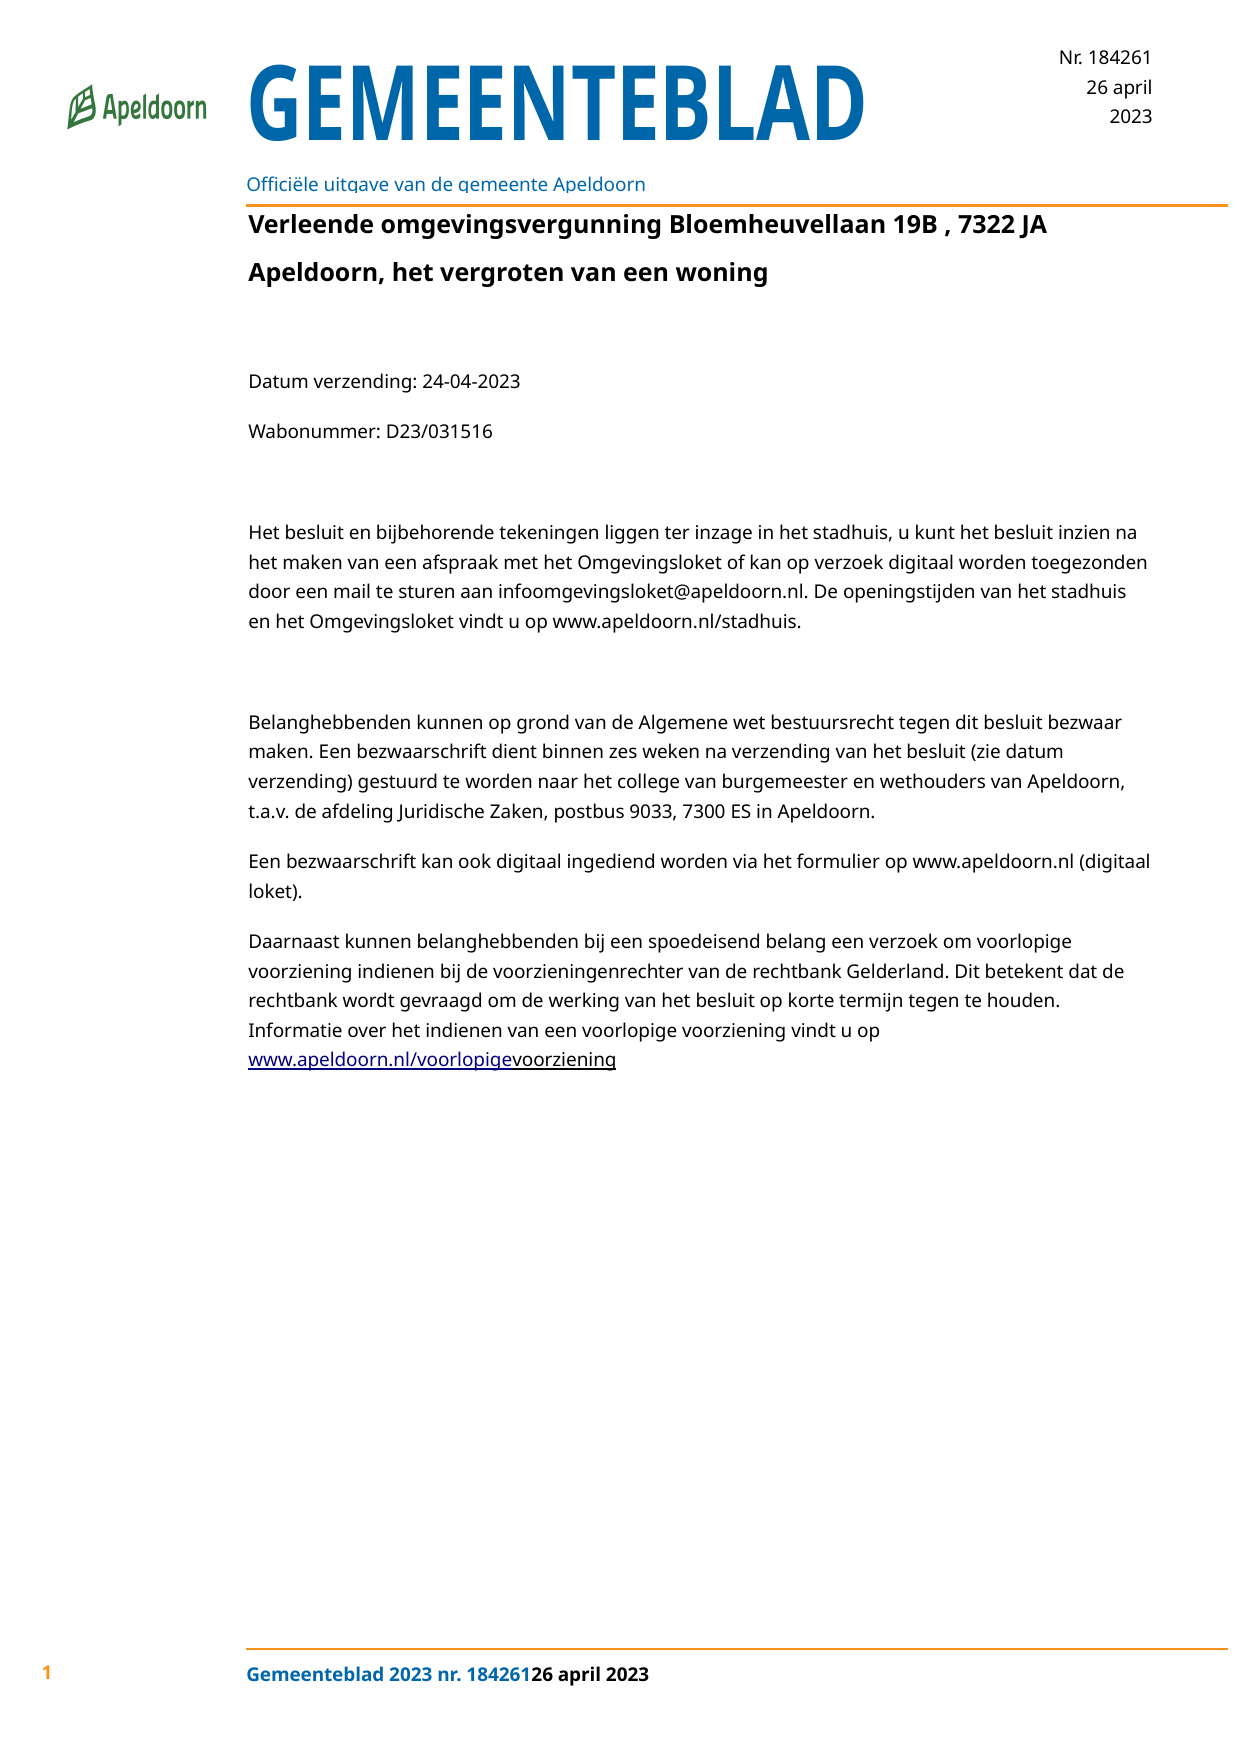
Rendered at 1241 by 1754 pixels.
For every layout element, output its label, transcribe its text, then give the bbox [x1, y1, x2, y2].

text Verleende omgevingsvergunning Bloemheuvellaan 19B , 7322 JA Apeldoorn, het vergroten van een woning [248, 207, 1152, 288]
text Wabonummer: D23/031516 [248, 419, 1152, 444]
picture [41, 47, 231, 172]
text Belanghebbenden kunnen op grond van de Algemene wet bestuursrecht tegen dit besluit bezwaar maken. Een bezwaarschrift dient binnen zes weken na verzending van het besluit (zie datum verzending) gestuurd te worden naar het college van burgemeester en wethouders van Apeldoorn, t.a.v. de afdeling Juridische Zaken, postbus 9033, 7300 ES in Apeldoorn. [248, 709, 1152, 824]
text Een bezwaarschrift kan ook digitaal ingediend worden via het formulier op www.apeldoorn.nl (digitaal loket). [248, 848, 1152, 904]
text Daarnaast kunnen belanghebbenden bij een spoedeisend belang een verzoek om voorlopige voorziening indienen bij de voorzieningenrechter van de rechtbank Gelderland. Dit betekent dat de rechtbank wordt gevraagd om de werking van het besluit op korte termijn tegen te houden. Informatie over het indienen van een voorlopige voorziening vindt u op www.apeldoorn.nl/voorlopigevoorziening [248, 928, 1152, 1072]
text Het besluit en bijbehorende tekeningen liggen ter inzage in het stadhuis, u kunt het besluit inzien na het maken van een afspraak met het Omgevingsloket of kan op verzoek digitaal worden toegezonden door een mail te sturen aan infoomgevingsloket@apeldoorn.nl. De openingstijden van het stadhuis en het Omgevingsloket vindt u op www.apeldoorn.nl/stadhuis. [248, 519, 1152, 634]
text Datum verzending: 24-04-2023 [248, 368, 1152, 394]
